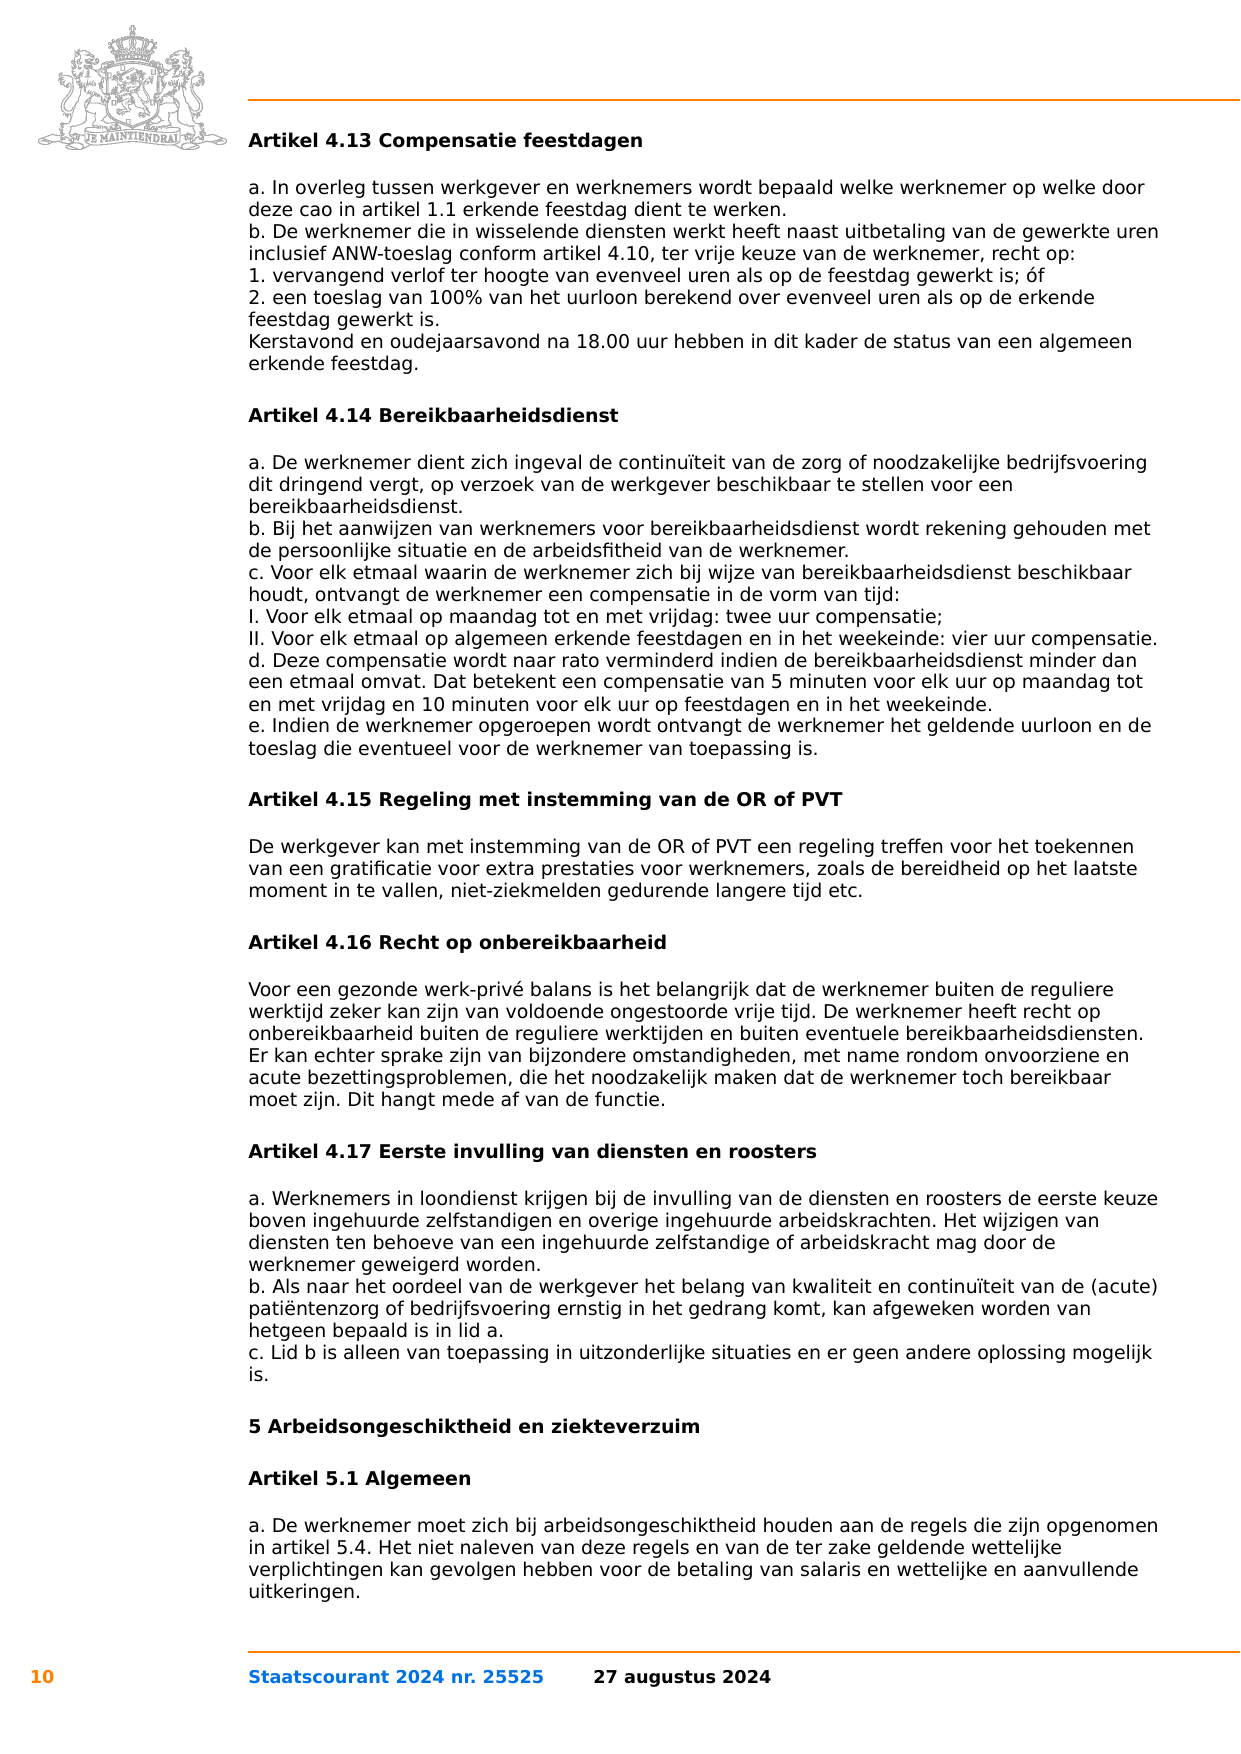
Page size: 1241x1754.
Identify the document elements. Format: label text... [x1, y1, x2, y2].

subtitle Artikel 5.1 Algemeen [248, 1468, 1163, 1490]
text c. Voor elk etmaal waarin de werknemer zich bij wijze van bereikbaarheidsdienst beschikbaar houdt, ontvangt de werknemer een compensatie in de vorm van tijd: [248, 562, 1163, 606]
subtitle Artikel 4.13 Compensatie feestdagen [248, 130, 1163, 152]
text De werkgever kan met instemming van de OR of PVT een regeling treffen voor het toekennen van een gratificatie voor extra prestaties voor werknemers, zoals de bereidheid op het laatste moment in te vallen, niet-ziekmelden gedurende langere tijd etc. [248, 836, 1163, 902]
subtitle 5 Arbeidsongeschiktheid en ziekteverzuim [248, 1416, 1163, 1438]
subtitle Artikel 4.15 Regeling met instemming van de OR of PVT [248, 789, 1163, 811]
text b. Als naar het oordeel van de werkgever het belang van kwaliteit en continuïteit van de (acute) patiëntenzorg of bedrijfsvoering ernstig in het gedrang komt, kan afgeweken worden van hetgeen bepaald is in lid a. [248, 1276, 1163, 1342]
subtitle Artikel 4.17 Eerste invulling van diensten en roosters [248, 1141, 1163, 1163]
text b. Bij het aanwijzen van werknemers voor bereikbaarheidsdienst wordt rekening gehouden met de persoonlijke situatie en de arbeidsfitheid van de werknemer. [248, 518, 1163, 562]
text a. Werknemers in loondienst krijgen bij de invulling van de diensten en roosters de eerste keuze boven ingehuurde zelfstandigen en overige ingehuurde arbeidskrachten. Het wijzigen van diensten ten behoeve van een ingehuurde zelfstandige of arbeidskracht mag door de werknemer geweigerd worden. [248, 1188, 1163, 1276]
subtitle Artikel 4.16 Recht op onbereikbaarheid [248, 932, 1163, 954]
text 2. een toeslag van 100% van het uurloon berekend over evenveel uren als op de erkende feestdag gewerkt is. [248, 287, 1163, 331]
subtitle Artikel 4.14 Bereikbaarheidsdienst [248, 405, 1163, 427]
text Kerstavond en oudejaarsavond na 18.00 uur hebben in dit kader de status van een algemeen erkende feestdag. [248, 331, 1163, 375]
text Voor een gezonde werk-privé balans is het belangrijk dat de werknemer buiten de reguliere werktijd zeker kan zijn van voldoende ongestoorde vrije tijd. De werknemer heeft recht op onbereikbaarheid buiten de reguliere werktijden en buiten eventuele bereikbaarheidsdiensten. Er kan echter sprake zijn van bijzondere omstandigheden, met name rondom onvoorziene en acute bezettingsproblemen, die het noodzakelijk maken dat de werknemer toch bereikbaar moet zijn. Dit hangt mede af van de functie. [248, 979, 1163, 1111]
text a. In overleg tussen werkgever en werknemers wordt bepaald welke werknemer op welke door deze cao in artikel 1.1 erkende feestdag dient te werken. [248, 177, 1163, 221]
text 1. vervangend verlof ter hoogte van evenveel uren als op de feestdag gewerkt is; óf [248, 265, 1163, 287]
picture [38, 25, 227, 150]
text a. De werknemer moet zich bij arbeidsongeschiktheid houden aan de regels die zijn opgenomen in artikel 5.4. Het niet naleven van deze regels en van de ter zake geldende wettelijke verplichtingen kan gevolgen hebben voor de betaling van salaris en wettelijke en aanvullende uitkeringen. [248, 1515, 1163, 1603]
text d. Deze compensatie wordt naar rato verminderd indien de bereikbaarheidsdienst minder dan een etmaal omvat. Dat betekent een compensatie van 5 minuten voor elk uur op maandag tot en met vrijdag en 10 minuten voor elk uur op feestdagen en in het weekeinde. [248, 649, 1163, 715]
text a. De werknemer dient zich ingeval de continuïteit van de zorg of noodzakelijke bedrijfsvoering dit dringend vergt, op verzoek van de werkgever beschikbaar te stellen voor een bereikbaarheidsdienst. [248, 452, 1163, 518]
text c. Lid b is alleen van toepassing in uitzonderlijke situaties en er geen andere oplossing mogelijk is. [248, 1342, 1163, 1386]
text I. Voor elk etmaal op maandag tot en met vrijdag: twee uur compensatie; [248, 606, 1163, 627]
text e. Indien de werknemer opgeroepen wordt ontvangt de werknemer het geldende uurloon en de toeslag die eventueel voor de werknemer van toepassing is. [248, 715, 1163, 759]
text II. Voor elk etmaal op algemeen erkende feestdagen en in het weekeinde: vier uur compensatie. [248, 627, 1163, 649]
text b. De werknemer die in wisselende diensten werkt heeft naast uitbetaling van de gewerkte uren inclusief ANW-toeslag conform artikel 4.10, ter vrije keuze van de werknemer, recht op: [248, 221, 1163, 265]
